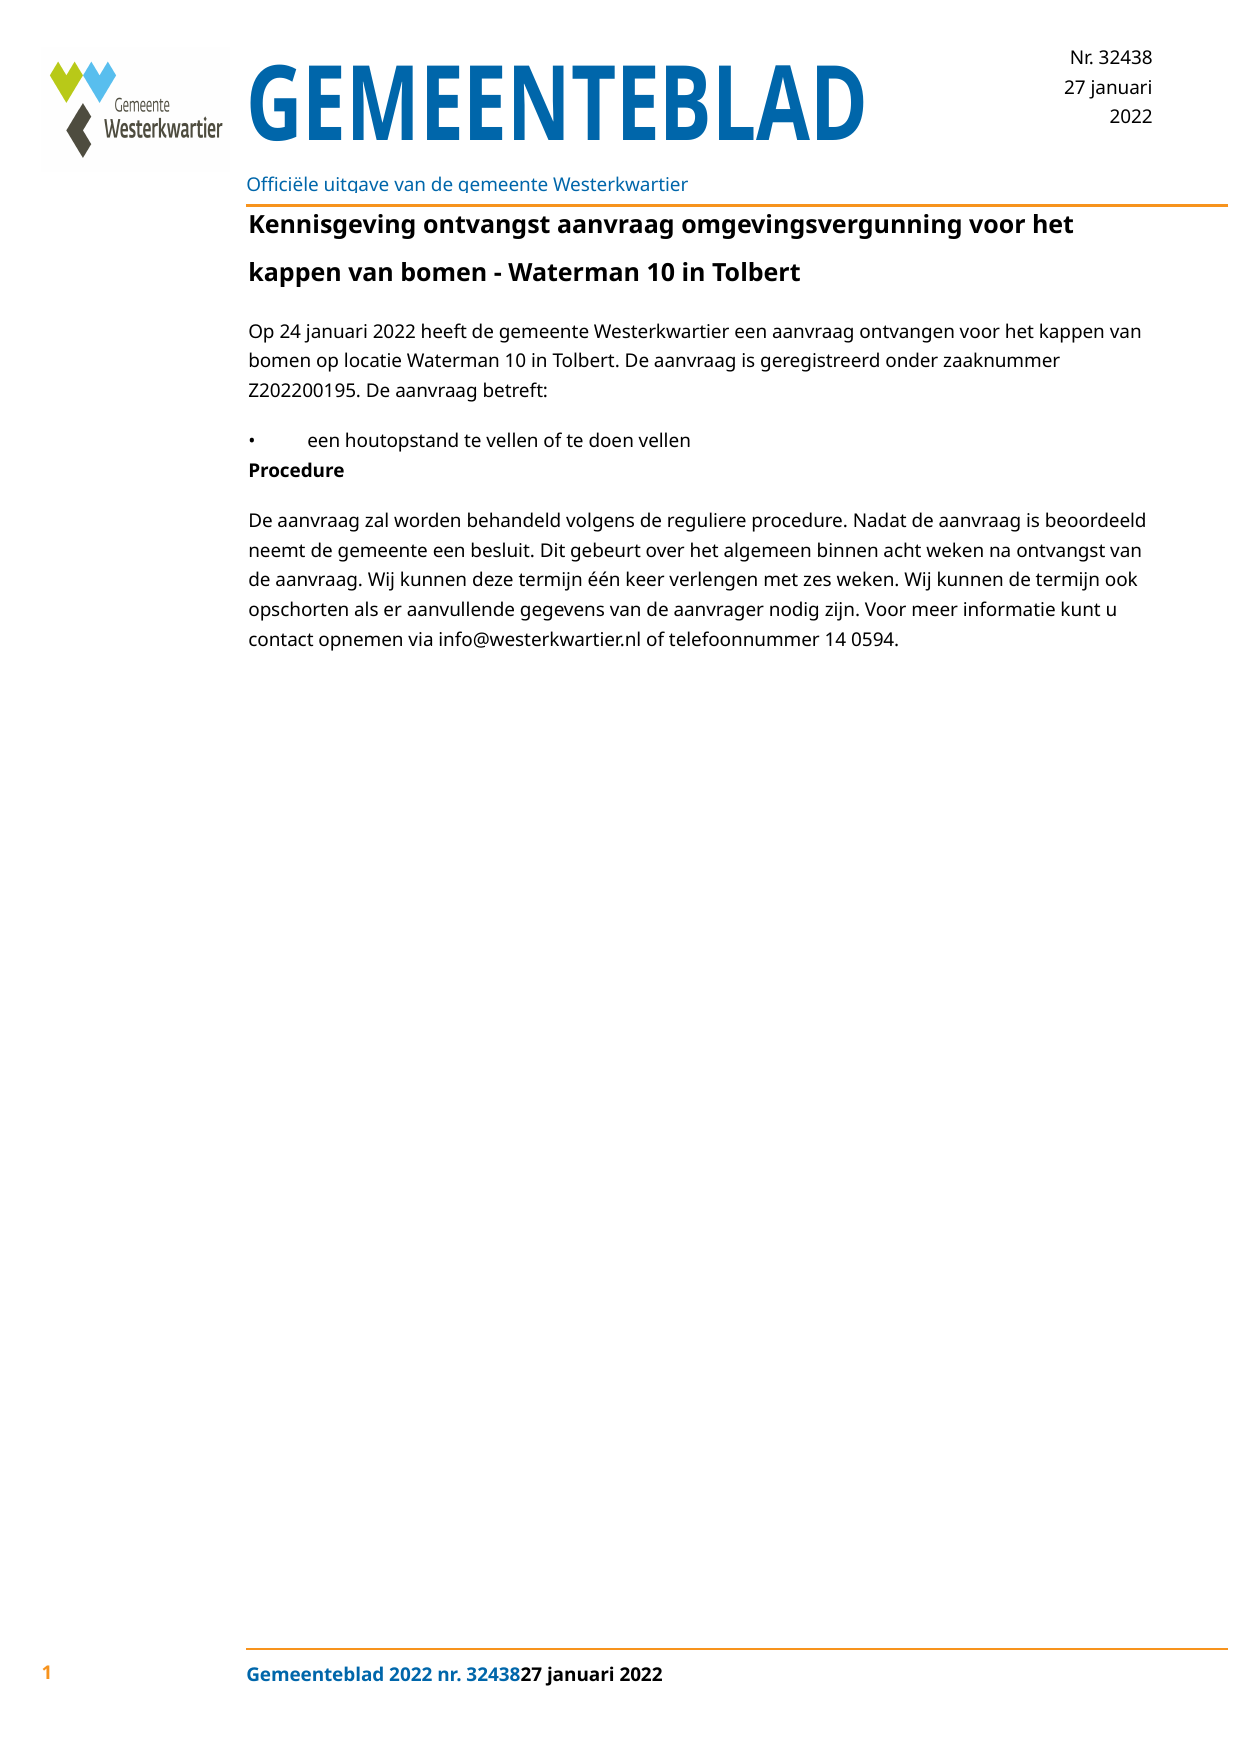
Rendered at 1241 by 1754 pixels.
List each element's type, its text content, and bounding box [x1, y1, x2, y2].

text Kennisgeving ontvangst aanvraag omgevingsvergunning voor het kappen van bomen - Waterman 10 in Tolbert [248, 207, 1152, 288]
picture [41, 47, 231, 172]
text Procedure [248, 457, 1152, 483]
list een houtopstand te vellen of te doen vellen [248, 427, 1152, 453]
text Op 24 januari 2022 heeft de gemeente Westerkwartier een aanvraag ontvangen voor het kappen van bomen op locatie Waterman 10 in Tolbert. De aanvraag is geregistreerd onder zaaknummer Z202200195. De aanvraag betreft: [248, 318, 1152, 403]
text De aanvraag zal worden behandeld volgens de reguliere procedure. Nadat de aanvraag is beoordeeld neemt de gemeente een besluit. Dit gebeurt over het algemeen binnen acht weken na ontvangst van de aanvraag. Wij kunnen deze termijn één keer verlengen met zes weken. Wij kunnen de termijn ook opschorten als er aanvullende gegevens van de aanvrager nodig zijn. Voor meer informatie kunt u contact opnemen via info@westerkwartier.nl of telefoonnummer 14 0594. [248, 507, 1152, 652]
